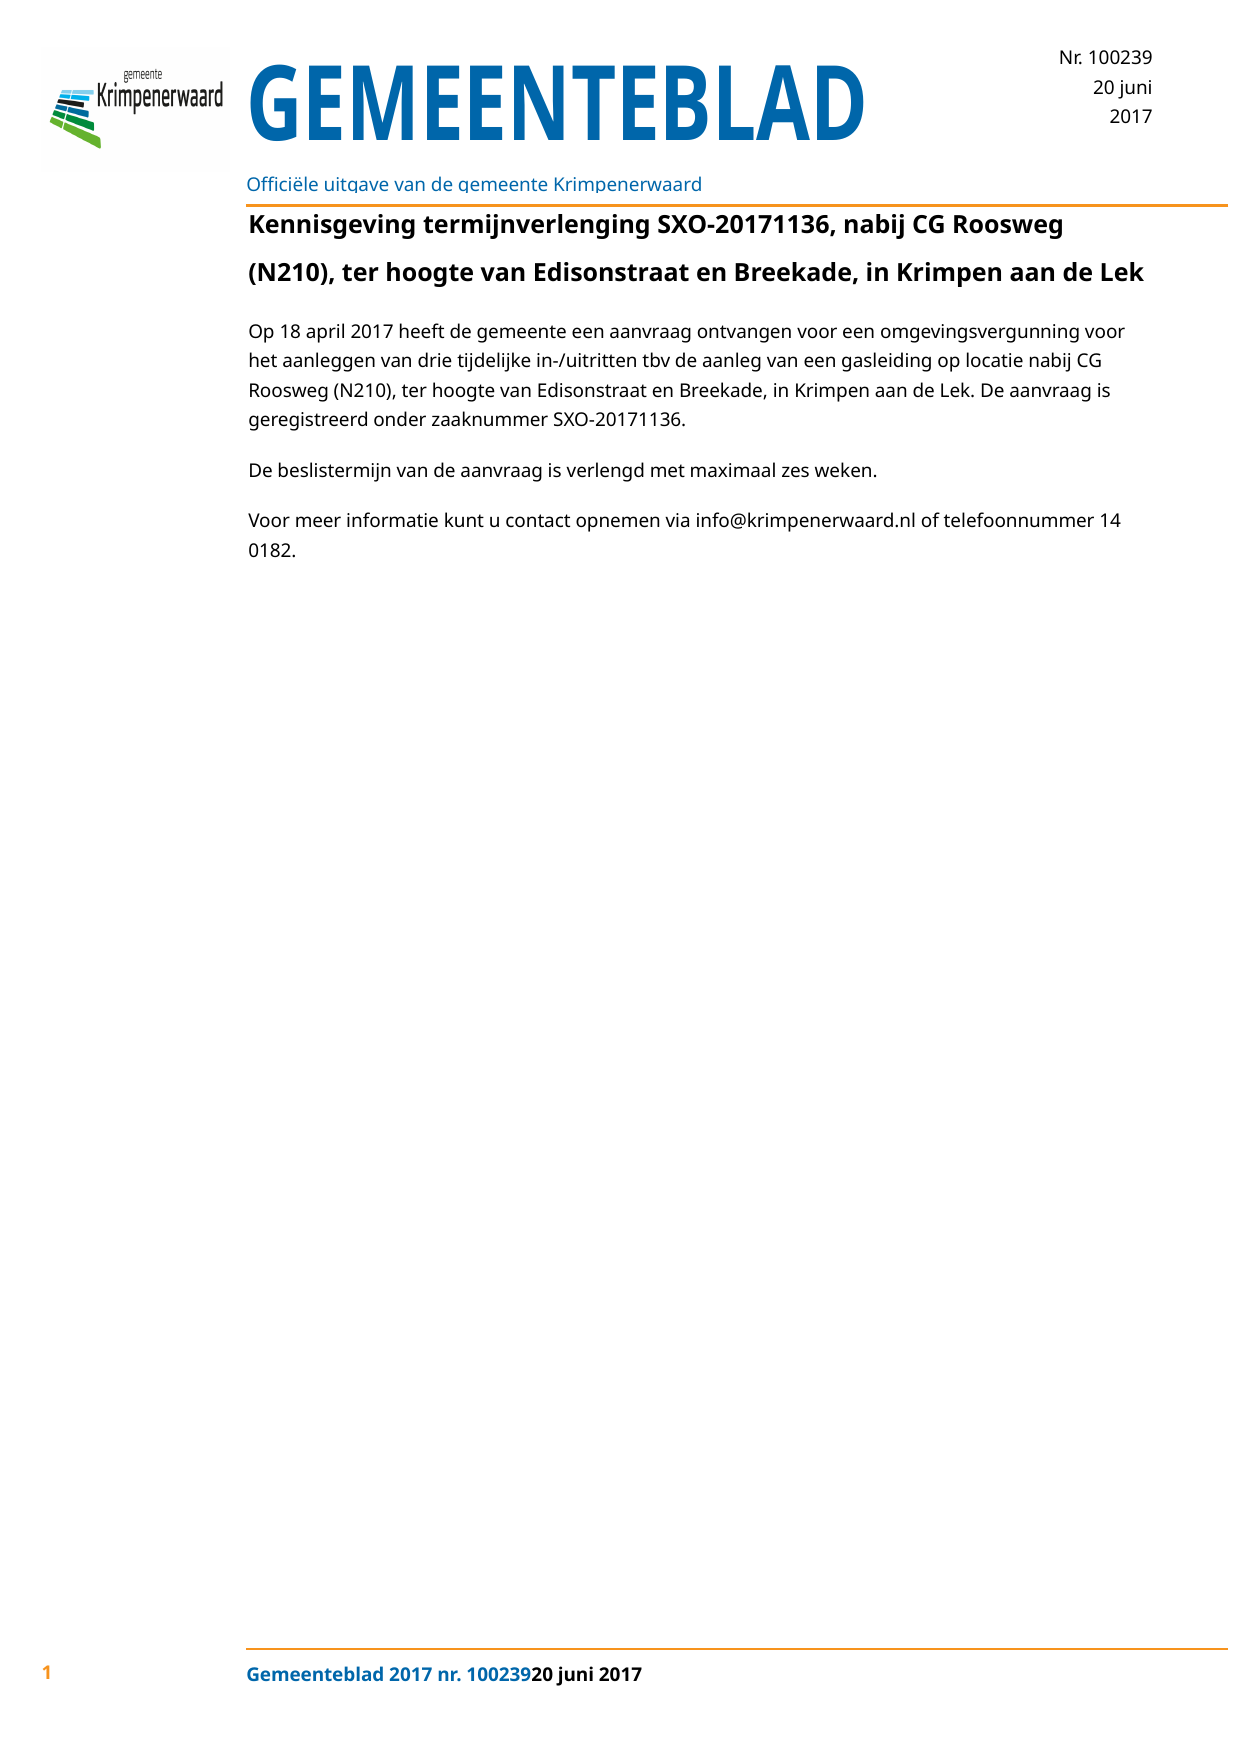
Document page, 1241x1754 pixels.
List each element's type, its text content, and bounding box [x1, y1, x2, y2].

picture [41, 47, 231, 172]
text Op 18 april 2017 heeft de gemeente een aanvraag ontvangen voor een omgevingsvergunning voor het aanleggen van drie tijdelijke in-/uitritten tbv de aanleg van een gasleiding op locatie nabij CG Roosweg (N210), ter hoogte van Edisonstraat en Breekade, in Krimpen aan de Lek. De aanvraag is geregistreerd onder zaaknummer SXO-20171136. [248, 318, 1152, 432]
text Voor meer informatie kunt u contact opnemen via info@krimpenerwaard.nl of telefoonnummer 14 0182. [248, 507, 1152, 563]
text De beslistermijn van de aanvraag is verlengd met maximaal zes weken. [248, 457, 1152, 483]
text Kennisgeving termijnverlenging SXO-20171136, nabij CG Roosweg (N210), ter hoogte van Edisonstraat en Breekade, in Krimpen aan de Lek [248, 207, 1152, 288]
